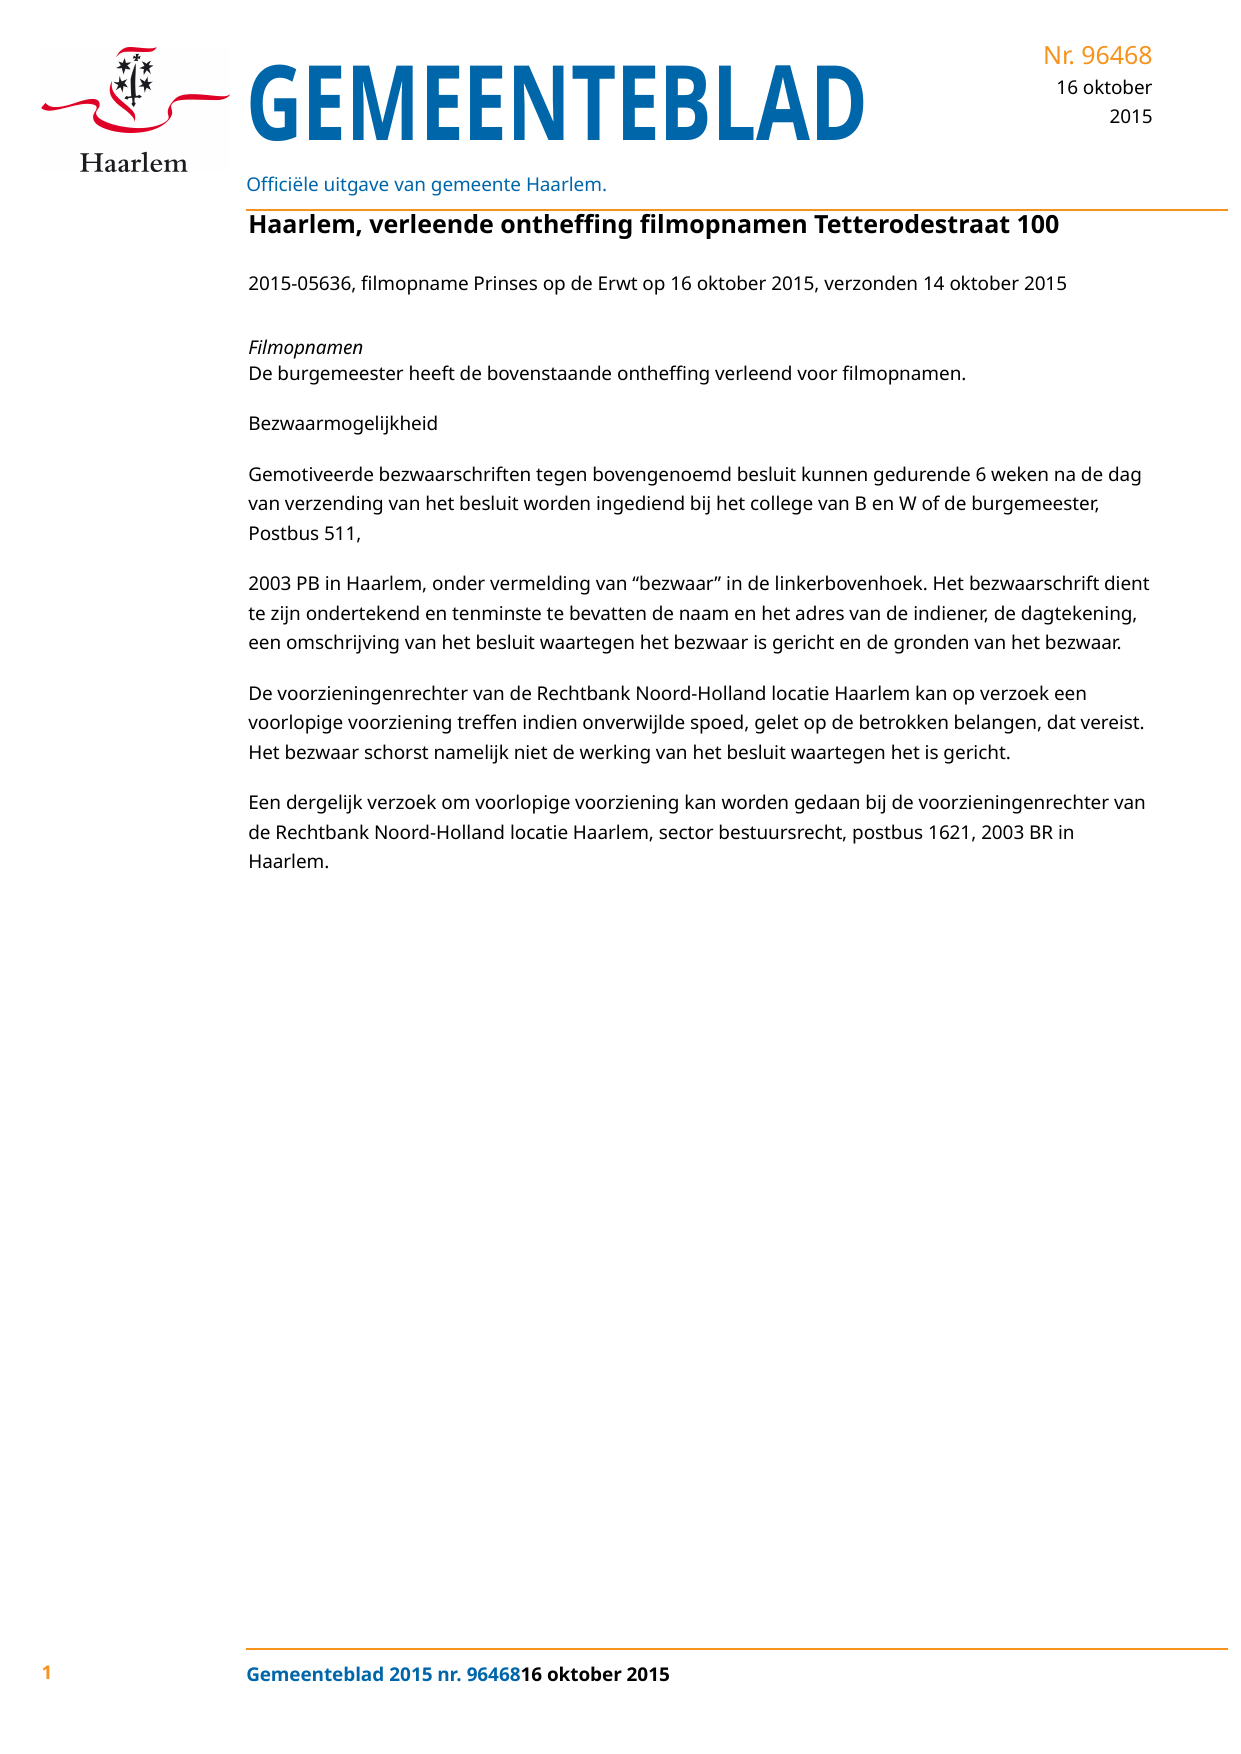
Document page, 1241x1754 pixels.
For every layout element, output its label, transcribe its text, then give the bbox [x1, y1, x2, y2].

picture [41, 47, 231, 172]
text De voorzieningenrechter van de Rechtbank Noord-Holland locatie Haarlem kan op verzoek een voorlopige voorziening treffen indien onverwijlde spoed, gelet op de betrokken belangen, dat vereist. Het bezwaar schorst namelijk niet de werking van het besluit waartegen het is gericht. [248, 680, 1152, 765]
text 2015-05636, filmopname Prinses op de Erwt op 16 oktober 2015, verzonden 14 oktober 2015 [248, 270, 1152, 296]
text Bezwaarmogelijkheid [248, 410, 1152, 436]
text Filmopnamen [248, 334, 1152, 360]
text Een dergelijk verzoek om voorlopige voorziening kan worden gedaan bij de voorzieningenrechter van de Rechtbank Noord-Holland locatie Haarlem, sector bestuursrecht, postbus 1621, 2003 BR in Haarlem. [248, 789, 1152, 874]
text Gemotiveerde bezwaarschriften tegen bovengenoemd besluit kunnen gedurende 6 weken na de dag van verzending van het besluit worden ingediend bij het college van B en W of de burgemeester, Postbus 511, [248, 461, 1152, 546]
text 2003 PB in Haarlem, onder vermelding van “bezwaar” in de linkerbovenhoek. Het bezwaarschrift dient te zijn ondertekend en tenminste te bevatten de naam en het adres van de indiener, de dagtekening, een omschrijving van het besluit waartegen het bezwaar is gericht en de gronden van het bezwaar. [248, 570, 1152, 655]
text De burgemeester heeft de bovenstaande ontheffing verleend voor filmopnamen. [248, 360, 1152, 386]
text Haarlem, verleende ontheffing filmopnamen Tetterodestraat 100 [248, 211, 1152, 241]
